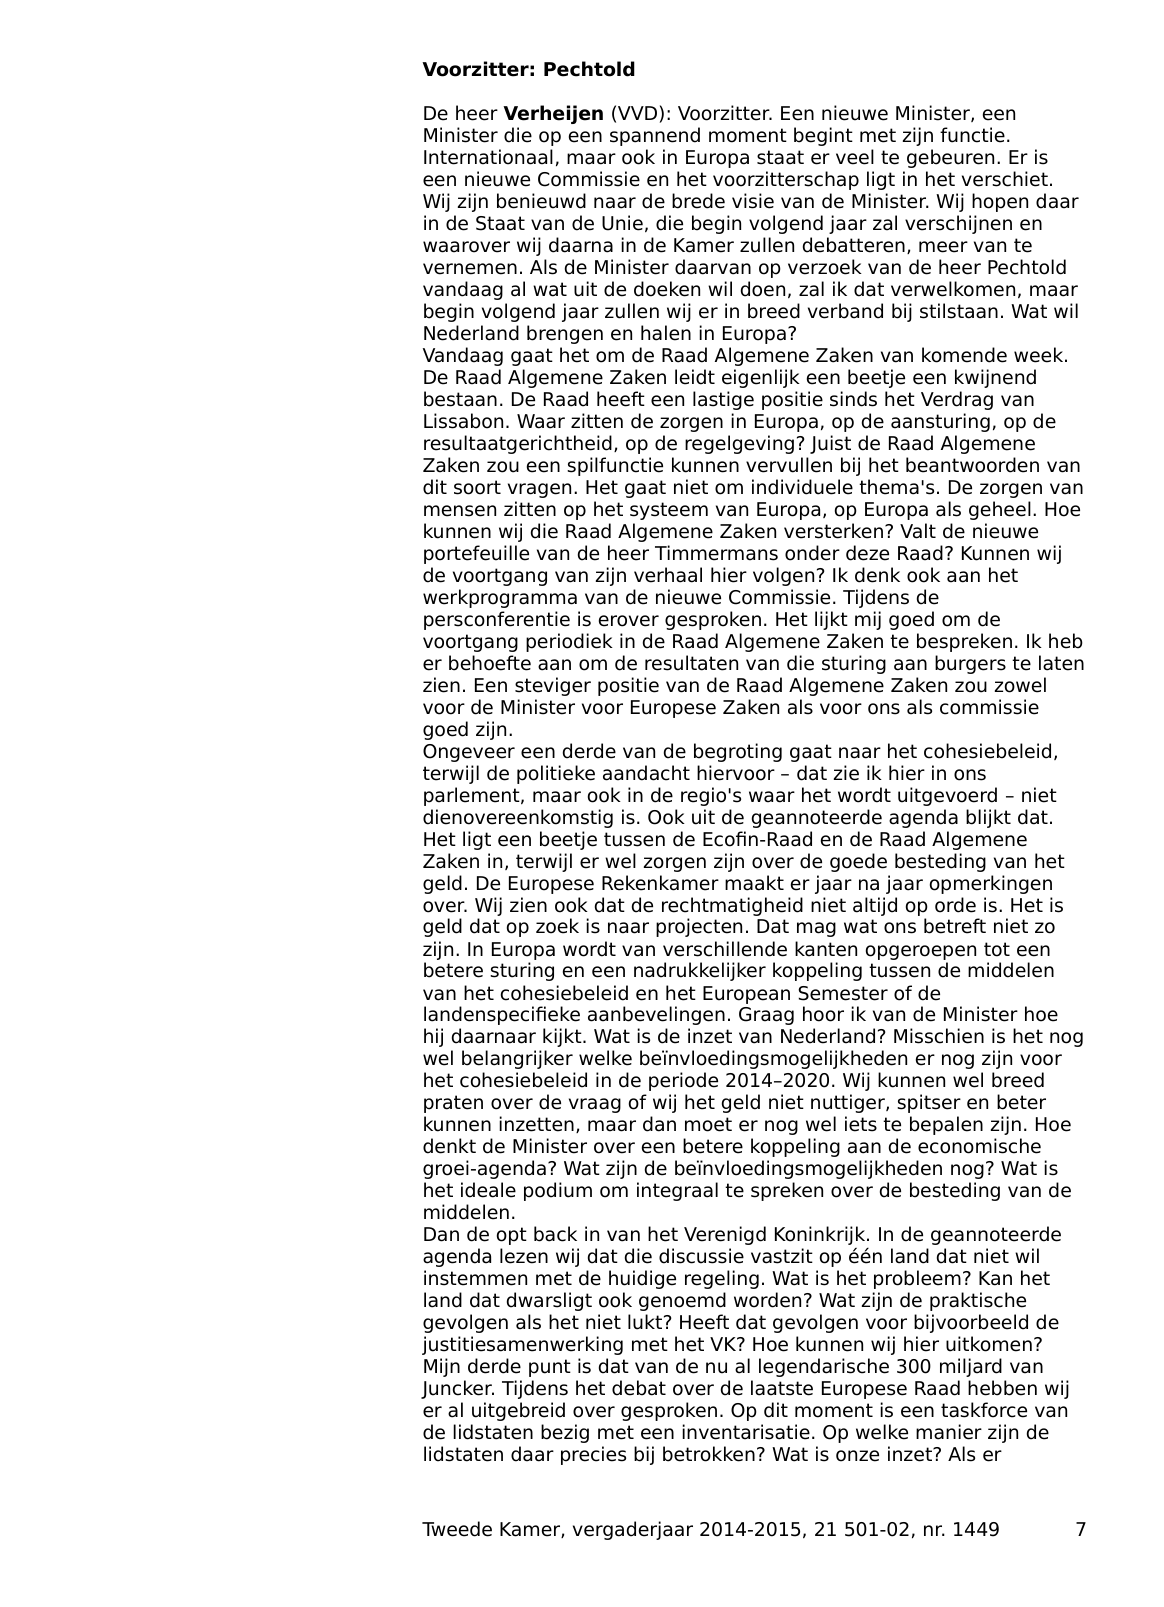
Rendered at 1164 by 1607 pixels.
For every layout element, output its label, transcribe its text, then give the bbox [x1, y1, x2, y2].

text Dan de opt back in van het Verenigd Koninkrijk. In de geannoteerde agenda lezen wij dat die discussie vastzit op één land dat niet wil instemmen met de huidige regeling. Wat is het probleem? Kan het land dat dwarsligt ook genoemd worden? Wat zijn de praktische gevolgen als het niet lukt? Heeft dat gevolgen voor bijvoorbeeld de justitiesamenwerking met het VK? Hoe kunnen wij hier uitkomen? [422, 1224, 1087, 1356]
text De heer Verheijen (VVD): Voorzitter. Een nieuwe Minister, een Minister die op een spannend moment begint met zijn functie. Internationaal, maar ook in Europa staat er veel te gebeuren. Er is een nieuwe Commissie en het voorzitterschap ligt in het verschiet. Wij zijn benieuwd naar de brede visie van de Minister. Wij hopen daar in de Staat van de Unie, die begin volgend jaar zal verschijnen en waarover wij daarna in de Kamer zullen debatteren, meer van te vernemen. Als de Minister daarvan op verzoek van de heer Pechtold vandaag al wat uit de doeken wil doen, zal ik dat verwelkomen, maar begin volgend jaar zullen wij er in breed verband bij stilstaan. Wat wil Nederland brengen en halen in Europa? [422, 103, 1087, 345]
text Mijn derde punt is dat van de nu al legendarische 300 miljard van Juncker. Tijdens het debat over de laatste Europese Raad hebben wij er al uitgebreid over gesproken. Op dit moment is een taskforce van de lidstaten bezig met een inventarisatie. Op welke manier zijn de lidstaten daar precies bij betrokken? Wat is onze inzet? Als er [422, 1356, 1087, 1466]
text Vandaag gaat het om de Raad Algemene Zaken van komende week. De Raad Algemene Zaken leidt eigenlijk een beetje een kwijnend bestaan. De Raad heeft een lastige positie sinds het Verdrag van Lissabon. Waar zitten de zorgen in Europa, op de aansturing, op de resultaatgerichtheid, op de regelgeving? Juist de Raad Algemene Zaken zou een spilfunctie kunnen vervullen bij het beantwoorden van dit soort vragen. Het gaat niet om individuele thema's. De zorgen van mensen zitten op het systeem van Europa, op Europa als geheel. Hoe kunnen wij die Raad Algemene Zaken versterken? Valt de nieuwe portefeuille van de heer Timmermans onder deze Raad? Kunnen wij de voortgang van zijn verhaal hier volgen? Ik denk ook aan het werkprogramma van de nieuwe Commissie. Tijdens de persconferentie is erover gesproken. Het lijkt mij goed om de voortgang periodiek in de Raad Algemene Zaken te bespreken. Ik heb er behoefte aan om de resultaten van die sturing aan burgers te laten zien. Een steviger positie van de Raad Algemene Zaken zou zowel voor de Minister voor Europese Zaken als voor ons als commissie goed zijn. [422, 345, 1087, 741]
text Ongeveer een derde van de begroting gaat naar het cohesiebeleid, terwijl de politieke aandacht hiervoor – dat zie ik hier in ons parlement, maar ook in de regio's waar het wordt uitgevoerd – niet dienovereenkomstig is. Ook uit de geannoteerde agenda blijkt dat. Het ligt een beetje tussen de Ecofin-Raad en de Raad Algemene Zaken in, terwijl er wel zorgen zijn over de goede besteding van het geld. De Europese Rekenkamer maakt er jaar na jaar opmerkingen over. Wij zien ook dat de rechtmatigheid niet altijd op orde is. Het is geld dat op zoek is naar projecten. Dat mag wat ons betreft niet zo zijn. In Europa wordt van verschillende kanten opgeroepen tot een betere sturing en een nadrukkelijker koppeling tussen de middelen van het cohesiebeleid en het European Semester of de landenspecifieke aanbevelingen. Graag hoor ik van de Minister hoe hij daarnaar kijkt. Wat is de inzet van Nederland? Misschien is het nog wel belangrijker welke beïnvloedingsmogelijkheden er nog zijn voor het cohesiebeleid in de periode 2014–2020. Wij kunnen wel breed praten over de vraag of wij het geld niet nuttiger, spitser en beter kunnen inzetten, maar dan moet er nog wel iets te bepalen zijn. Hoe denkt de Minister over een betere koppeling aan de economische groei-agenda? Wat zijn de beïnvloedingsmogelijkheden nog? Wat is het ideale podium om integraal te spreken over de besteding van de middelen. [422, 741, 1087, 1224]
subtitle Voorzitter: Pechtold [422, 59, 1087, 81]
